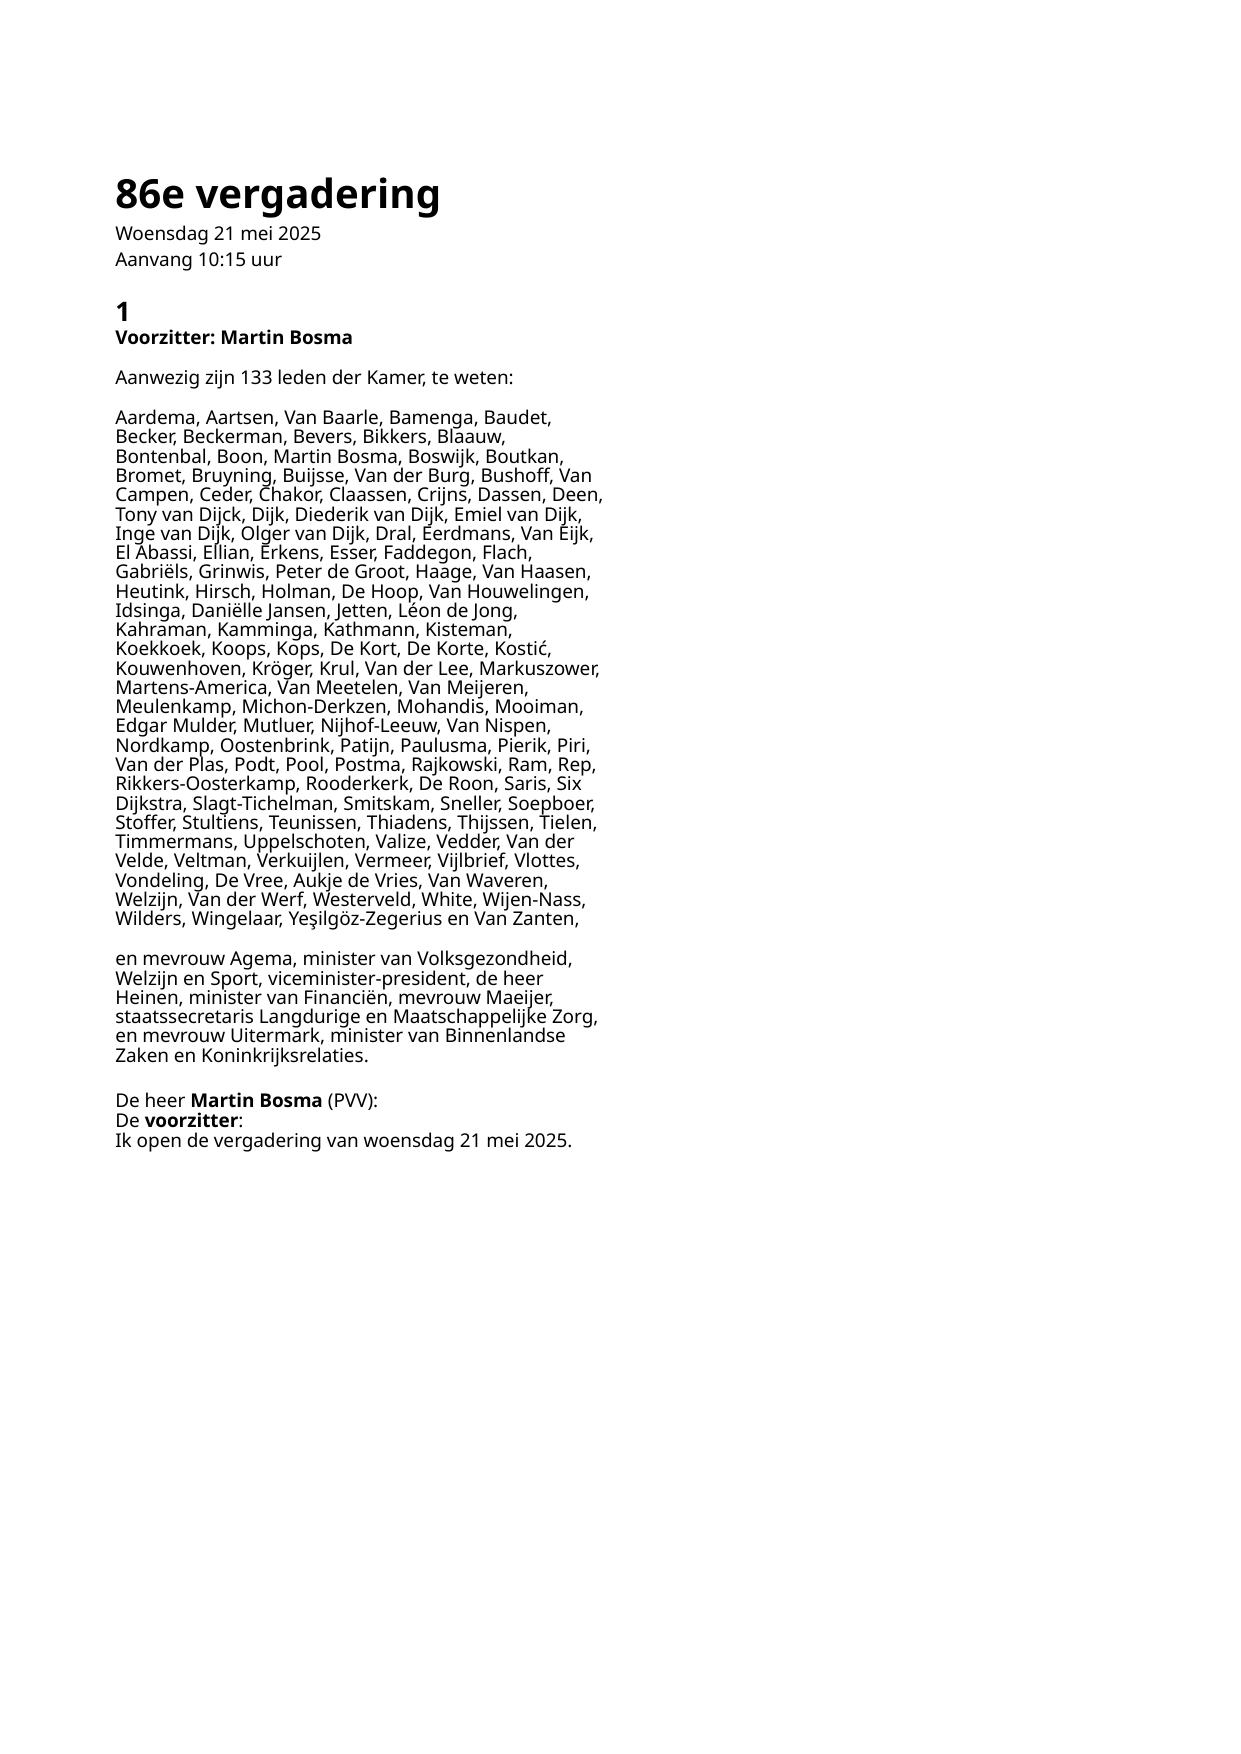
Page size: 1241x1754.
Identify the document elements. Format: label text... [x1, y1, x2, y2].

text en mevrouw Agema, minister van Volksgezondheid, Welzijn en Sport, viceminister-president, de heer Heinen, minister van Financiën, mevrouw Maeijer, staatssecretaris Langdurige en Maatschappelijke Zorg, en mevrouw Uitermark, minister van Binnenlandse Zaken en Koninkrijksrelaties. [115, 950, 605, 1066]
text Aanvang 10:15 uur [115, 246, 605, 272]
text Ik open de vergadering van woensdag 21 mei 2025. [115, 1132, 605, 1151]
text Aanwezig zijn 133 leden der Kamer, te weten: [115, 369, 605, 388]
text Aardema, Aartsen, Van Baarle, Bamenga, Baudet, Becker, Beckerman, Bevers, Bikkers, Blaauw, Bontenbal, Boon, Martin Bosma, Boswijk, Boutkan, Bromet, Bruyning, Buijsse, Van der Burg, Bushoff, Van Campen, Ceder, Chakor, Claassen, Crijns, Dassen, Deen, Tony van Dijck, Dijk, Diederik van Dijk, Emiel van Dijk, Inge van Dijk, Olger van Dijk, Dral, Eerdmans, Van Eijk, El Abassi, Ellian, Erkens, Esser, Faddegon, Flach, Gabriëls, Grinwis, Peter de Groot, Haage, Van Haasen, Heutink, Hirsch, Holman, De Hoop, Van Houwelingen, Idsinga, Daniëlle Jansen, Jetten, Léon de Jong, Kahraman, Kamminga, Kathmann, Kisteman, Koekkoek, Koops, Kops, De Kort, De Korte, Kostić, Kouwenhoven, Kröger, Krul, Van der Lee, Markuszower, Martens-America, Van Meetelen, Van Meijeren, Meulenkamp, Michon-Derkzen, Mohandis, Mooiman, Edgar Mulder, Mutluer, Nijhof-Leeuw, Van Nispen, Nordkamp, Oostenbrink, Patijn, Paulusma, Pierik, Piri, Van der Plas, Podt, Pool, Postma, Rajkowski, Ram, Rep, Rikkers-Oosterkamp, Rooderkerk, De Roon, Saris, Six Dijkstra, Slagt-Tichelman, Smitskam, Sneller, Soepboer, Stoffer, Stultiens, Teunissen, Thiadens, Thijssen, Tielen, Timmermans, Uppelschoten, Valize, Vedder, Van der Velde, Veltman, Verkuijlen, Vermeer, Vijlbrief, Vlottes, Vondeling, De Vree, Aukje de Vries, Van Waveren, Welzijn, Van der Werf, Westerveld, White, Wijen-Nass, Wilders, Wingelaar, Yeşilgöz-Zegerius en Van Zanten, [115, 409, 605, 929]
text De voorzitter: [115, 1112, 605, 1132]
text 1 [115, 292, 605, 329]
text Voorzitter: Martin Bosma [115, 329, 605, 348]
text 86e vergadering [115, 165, 605, 220]
text De heer Martin Bosma (PVV): [115, 1087, 605, 1112]
text Woensdag 21 mei 2025 [115, 220, 605, 246]
